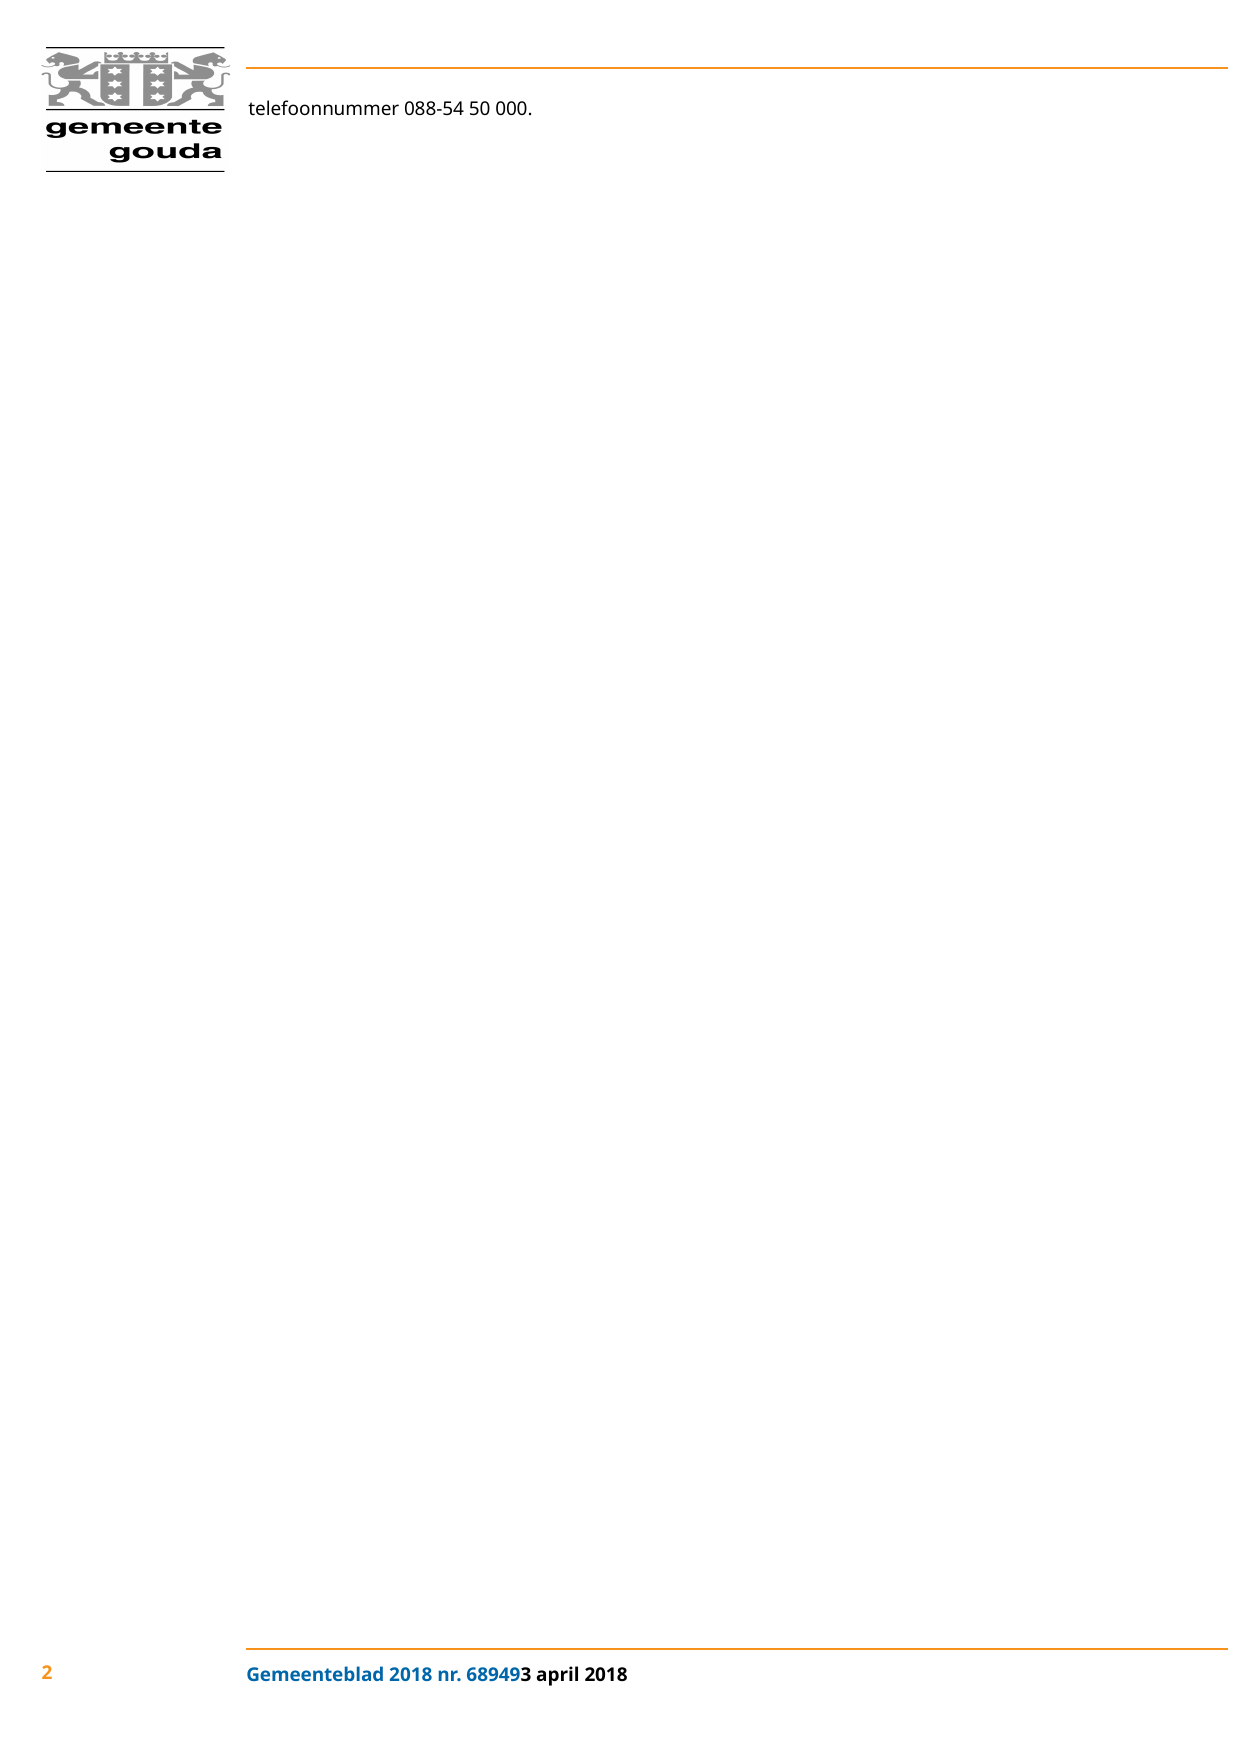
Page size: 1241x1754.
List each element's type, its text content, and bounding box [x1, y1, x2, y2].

picture [41, 47, 231, 172]
text telefoonnummer 088-54 50 000. [248, 95, 1152, 121]
